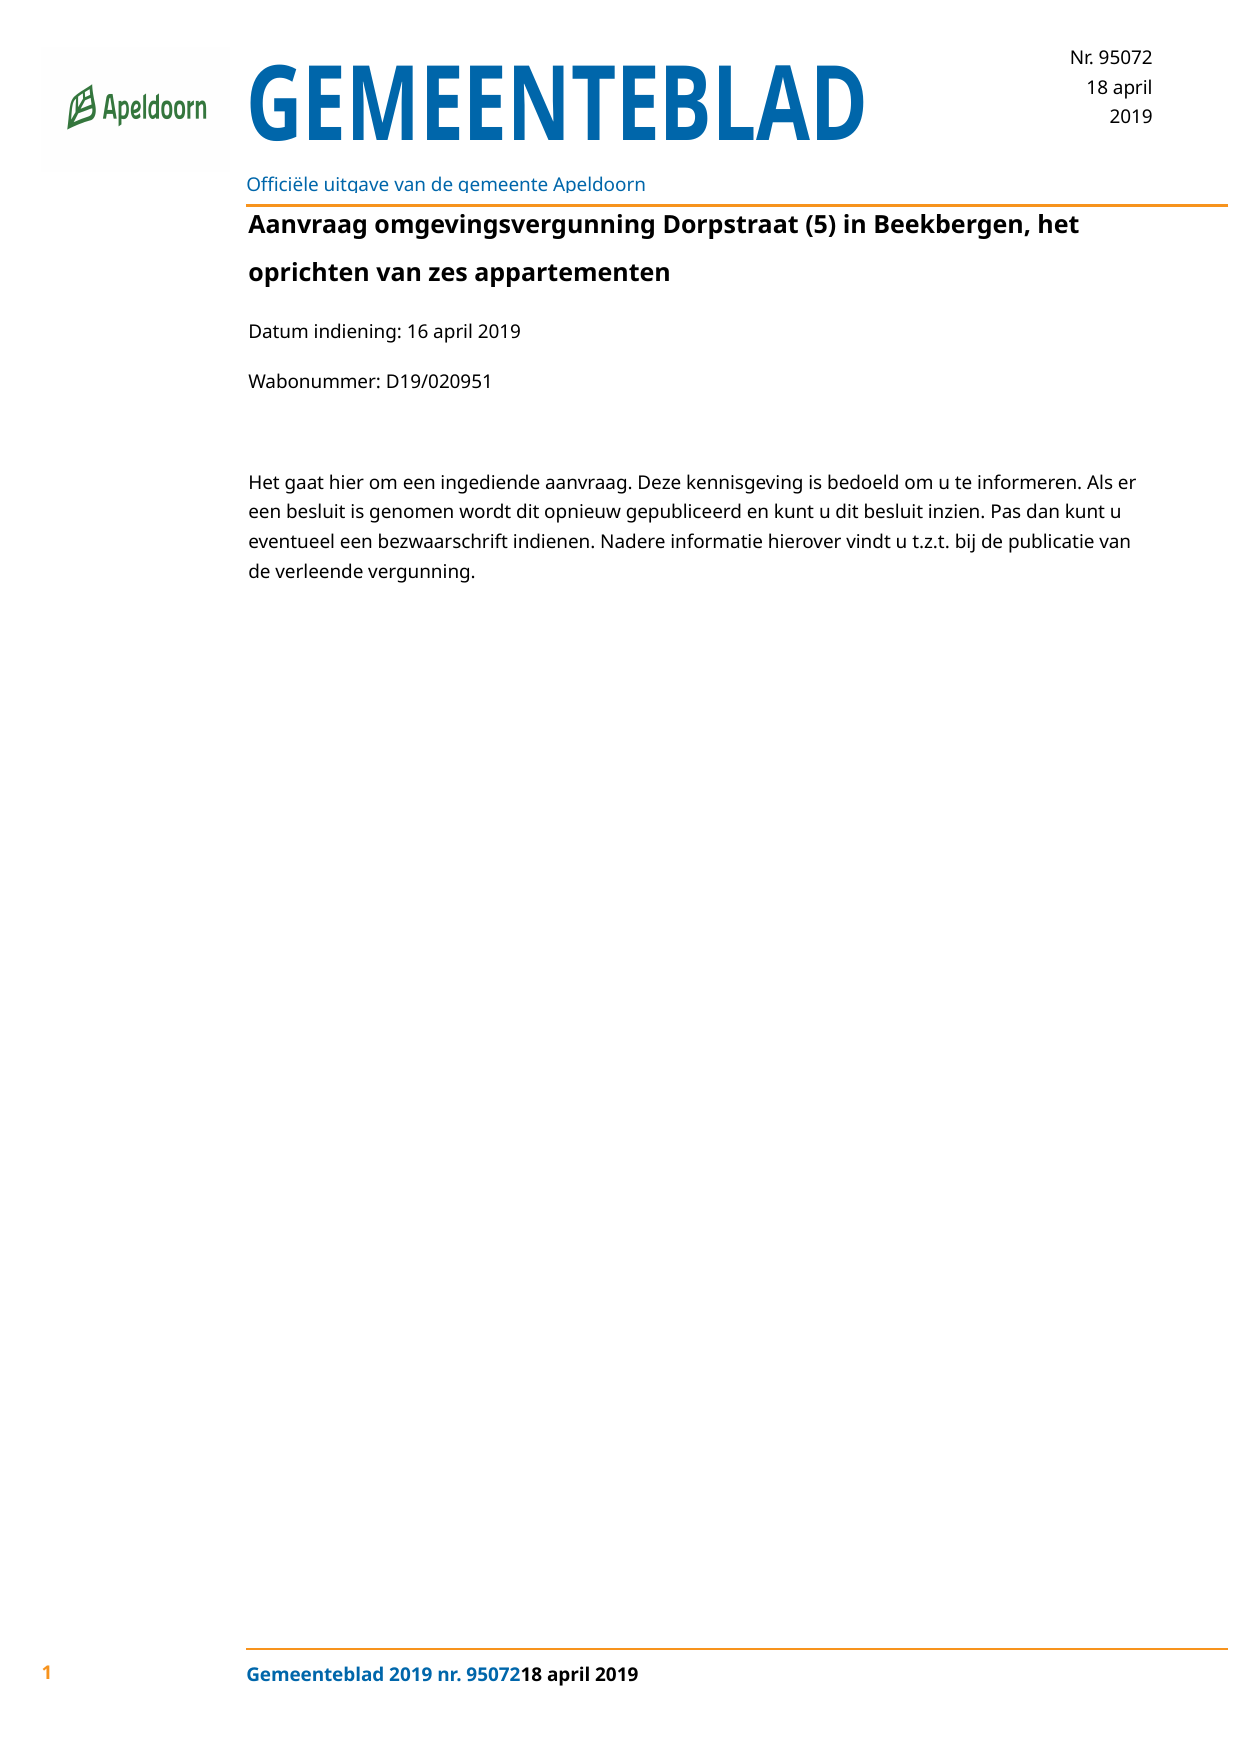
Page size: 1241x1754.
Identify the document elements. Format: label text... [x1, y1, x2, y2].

picture [41, 47, 231, 172]
text Het gaat hier om een ingediende aanvraag. Deze kennisgeving is bedoeld om u te informeren. Als er een besluit is genomen wordt dit opnieuw gepubliceerd en kunt u dit besluit inzien. Pas dan kunt u eventueel een bezwaarschrift indienen. Nadere informatie hierover vindt u t.z.t. bij de publicatie van de verleende vergunning. [248, 469, 1152, 584]
text Aanvraag omgevingsvergunning Dorpstraat (5) in Beekbergen, het oprichten van zes appartementen [248, 207, 1152, 288]
text Wabonummer: D19/020951 [248, 368, 1152, 394]
text Datum indiening: 16 april 2019 [248, 318, 1152, 344]
